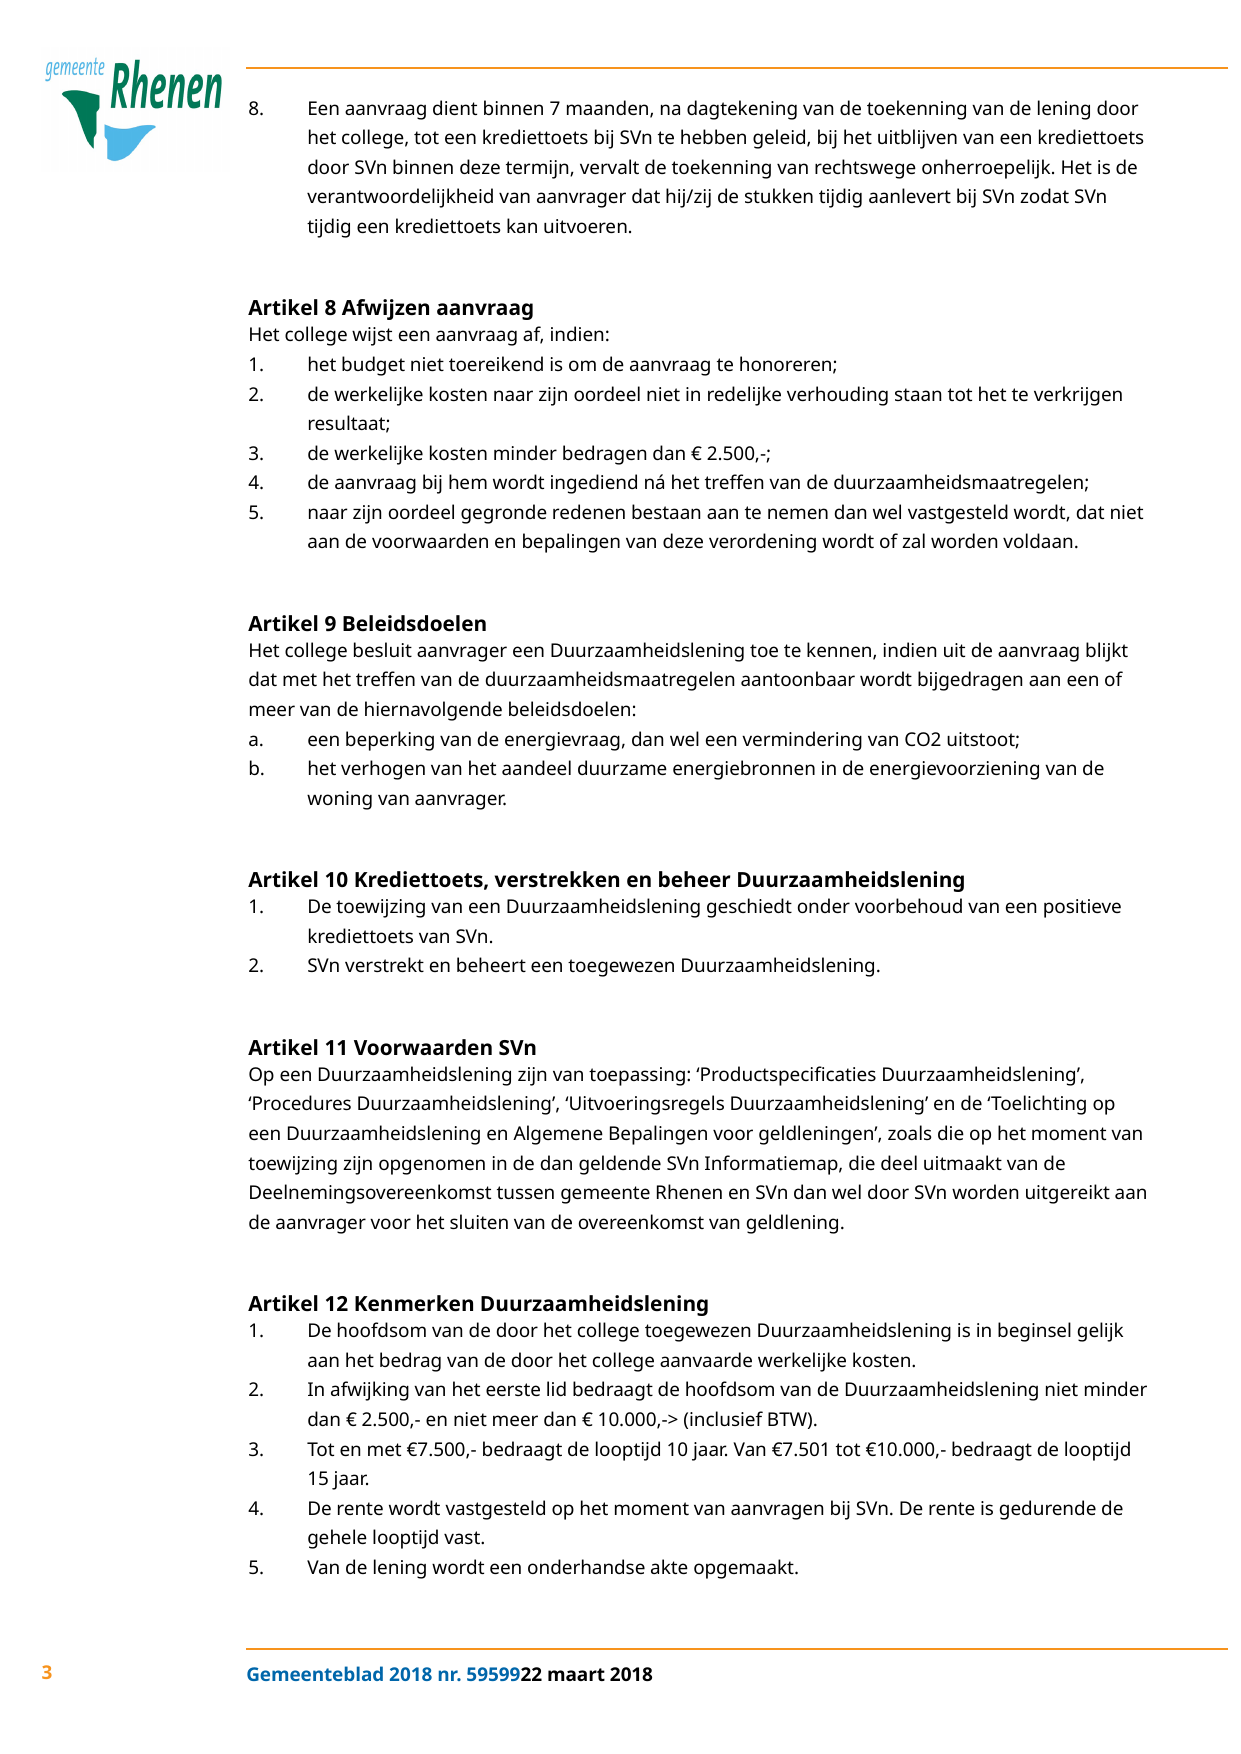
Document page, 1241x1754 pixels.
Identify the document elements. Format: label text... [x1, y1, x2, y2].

text Het college besluit aanvrager een Duurzaamheidslening toe te kennen, indien uit de aanvraag blijkt dat met het treffen van de duurzaamheidsmaatregelen aantoonbaar wordt bijgedragen aan een of meer van de hiernavolgende beleidsdoelen: [248, 637, 1152, 722]
text Artikel 8 Afwijzen aanvraag [248, 293, 1152, 322]
list De hoofdsom van de door het college toegewezen Duurzaamheidslening is in beginsel gelijk aan het bedrag van de door het college aanvaarde werkelijke kosten. [248, 1317, 1152, 1373]
list Tot en met €7.500,- bedraagt de looptijd 10 jaar. Van €7.501 tot €10.000,- bedraagt de looptijd 15 jaar. [248, 1436, 1152, 1491]
list SVn verstrekt en beheert een toegewezen Duurzaamheidslening. [248, 953, 1152, 978]
text Artikel 11 Voorwaarden SVn [248, 1033, 1152, 1061]
list het budget niet toereikend is om de aanvraag te honoreren; [248, 351, 1152, 377]
list Een aanvraag dient binnen 7 maanden, na dagtekening van de toekenning van de lening door het college, tot een krediettoets bij SVn te hebben geleid, bij het uitblijven van een krediettoets door SVn binnen deze termijn, vervalt de toekenning van rechtswege onherroepelijk. Het is de verantwoordelijkheid van aanvrager dat hij/zij de stukken tijdig aanlevert bij SVn zodat SVn tijdig een krediettoets kan uitvoeren. [248, 95, 1152, 239]
list de werkelijke kosten minder bedragen dan € 2.500,-; [248, 440, 1152, 466]
list In afwijking van het eerste lid bedraagt de hoofdsom van de Duurzaamheidslening niet minder dan € 2.500,- en niet meer dan € 10.000,-> (inclusief BTW). [248, 1377, 1152, 1432]
list het verhogen van het aandeel duurzame energiebronnen in de energievoorziening van de woning van aanvrager. [248, 755, 1152, 811]
text Artikel 12 Kenmerken Duurzaamheidslening [248, 1289, 1152, 1317]
picture [41, 47, 231, 172]
text Artikel 10 Krediettoets, verstrekken en beheer Duurzaamheidslening [248, 865, 1152, 893]
list de aanvraag bij hem wordt ingediend ná het treffen van de duurzaamheidsmaatregelen; [248, 469, 1152, 495]
list De rente wordt vastgesteld op het moment van aanvragen bij SVn. De rente is gedurende de gehele looptijd vast. [248, 1495, 1152, 1550]
text Op een Duurzaamheidslening zijn van toepassing: ‘Productspecificaties Duurzaamheidslening’, ‘Procedures Duurzaamheidslening’, ‘Uitvoeringsregels Duurzaamheidslening’ en de ‘Toelichting op een Duurzaamheidslening en Algemene Bepalingen voor geldleningen’, zoals die op het moment van toewijzing zijn opgenomen in de dan geldende SVn Informatiemap, die deel uitmaakt van de Deelnemingsovereenkomst tussen gemeente Rhenen en SVn dan wel door SVn worden uitgereikt aan de aanvrager voor het sluiten van de overeenkomst van geldlening. [248, 1061, 1152, 1235]
list naar zijn oordeel gegronde redenen bestaan aan te nemen dan wel vastgesteld wordt, dat niet aan de voorwaarden en bepalingen van deze verordening wordt of zal worden voldaan. [248, 499, 1152, 554]
list De toewijzing van een Duurzaamheidslening geschiedt onder voorbehoud van een positieve krediettoets van SVn. [248, 893, 1152, 949]
list een beperking van de energievraag, dan wel een vermindering van CO2 uitstoot; [248, 726, 1152, 752]
text Artikel 9 Beleidsdoelen [248, 609, 1152, 637]
text Het college wijst een aanvraag af, indien: [248, 322, 1152, 347]
list Van de lening wordt een onderhandse akte opgemaakt. [248, 1554, 1152, 1580]
list de werkelijke kosten naar zijn oordeel niet in redelijke verhouding staan tot het te verkrijgen resultaat; [248, 381, 1152, 436]
